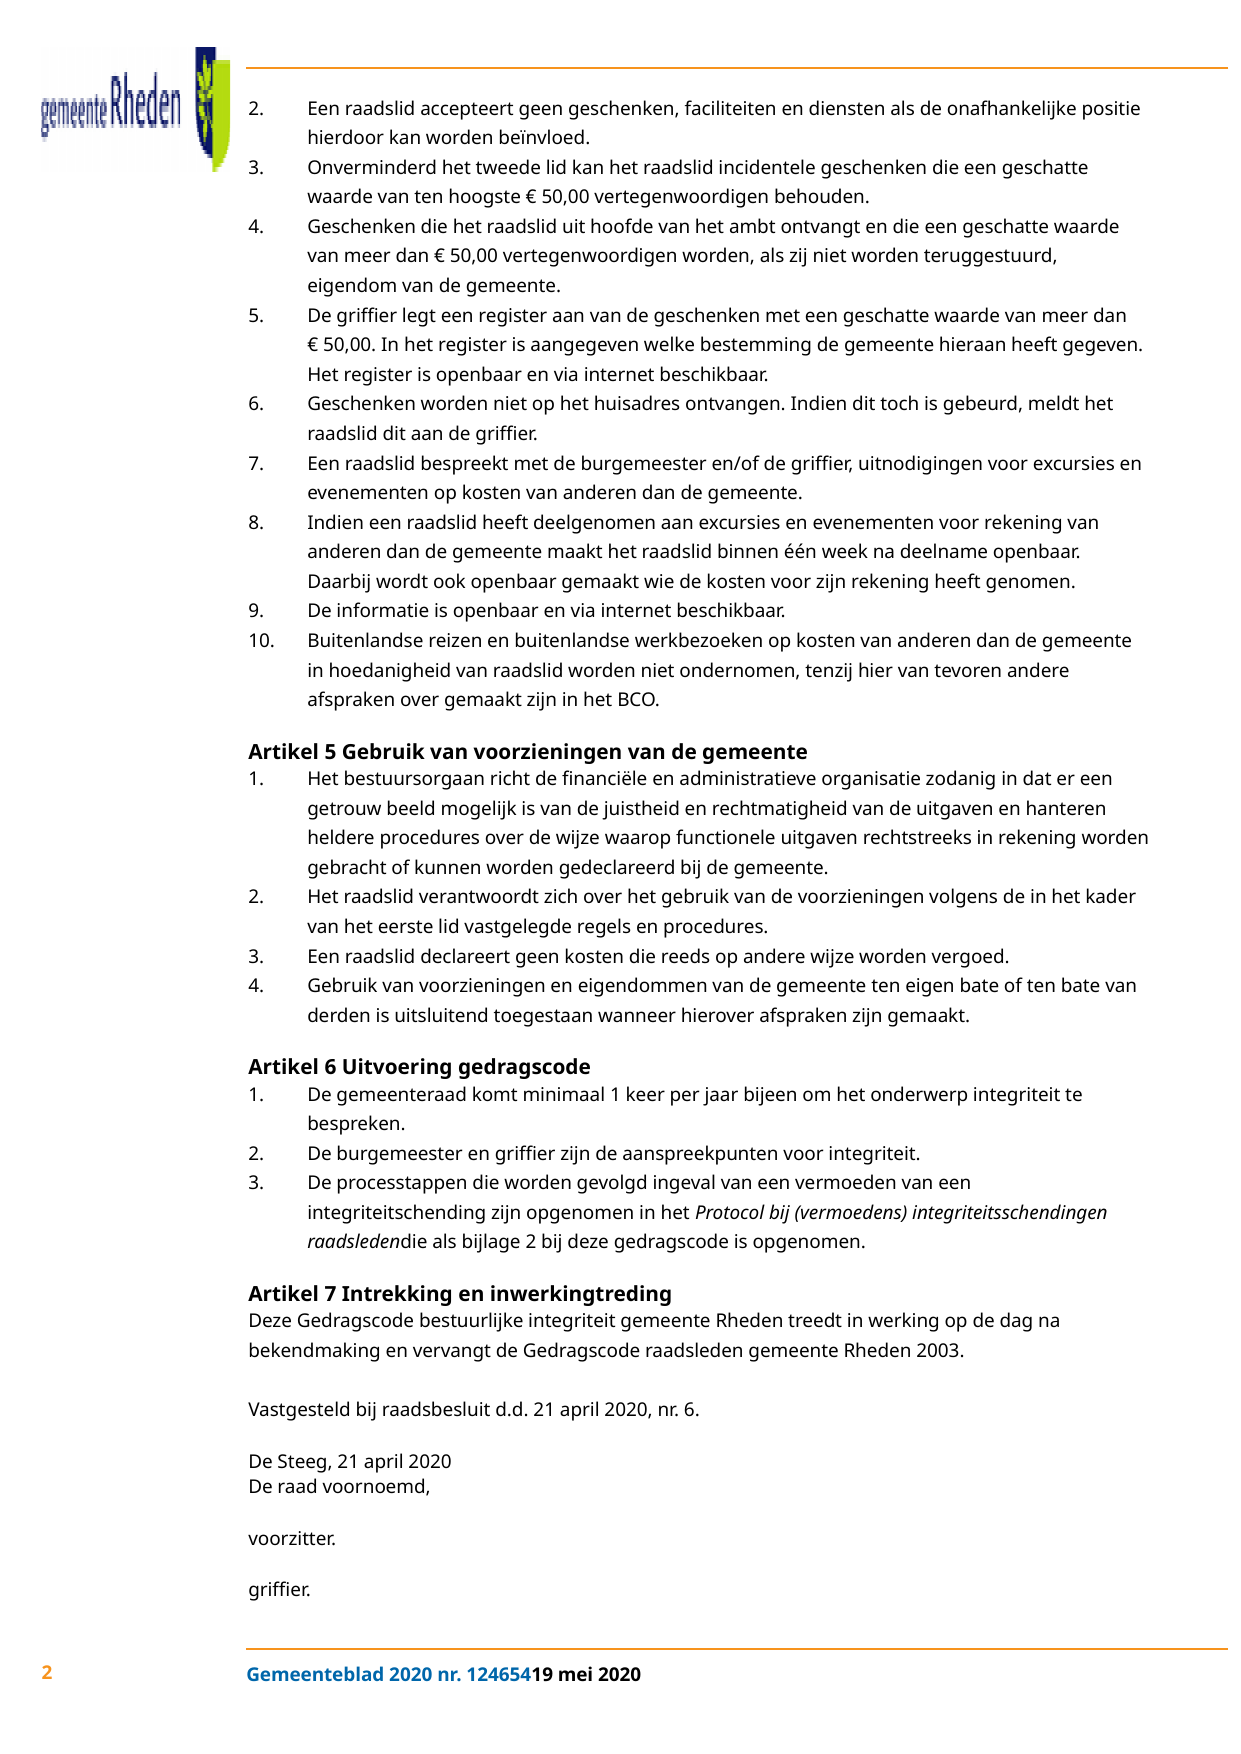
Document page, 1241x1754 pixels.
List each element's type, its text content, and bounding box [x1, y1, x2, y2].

text voorzitter. [248, 1525, 1152, 1551]
list Het bestuursorgaan richt de financiële en administratieve organisatie zodanig in dat er een getrouw beeld mogelijk is van de juistheid en rechtmatigheid van de uitgaven en hanteren heldere procedures over de wijze waarop functionele uitgaven rechtstreeks in rekening worden gebracht of kunnen worden gedeclareerd bij de gemeente. [248, 765, 1152, 880]
text Artikel 6 Uitvoering gedragscode [248, 1052, 1152, 1081]
list Indien een raadslid heeft deelgenomen aan excursies en evenementen voor rekening van anderen dan de gemeente maakt het raadslid binnen één week na deelname openbaar. [248, 509, 1152, 564]
list Een raadslid declareert geen kosten die reeds op andere wijze worden vergoed. [248, 943, 1152, 968]
list Buitenlandse reizen en buitenlandse werkbezoeken op kosten van anderen dan de gemeente in hoedanigheid van raadslid worden niet ondernomen, tenzij hier van tevoren andere afspraken over gemaakt zijn in het BCO. [248, 627, 1152, 712]
text De Steeg, 21 april 2020 [248, 1448, 1152, 1473]
list De informatie is openbaar en via internet beschikbaar. [248, 598, 1152, 623]
list Daarbij wordt ook openbaar gemaakt wie de kosten voor zijn rekening heeft genomen. [248, 568, 1152, 594]
text Vastgesteld bij raadsbesluit d.d. 21 april 2020, nr. 6. [248, 1396, 1152, 1422]
list Onverminderd het tweede lid kan het raadslid incidentele geschenken die een geschatte waarde van ten hoogste € 50,00 vertegenwoordigen behouden. [248, 154, 1152, 209]
text Artikel 7 Intrekking en inwerkingtreding [248, 1279, 1152, 1308]
text Deze Gedragscode bestuurlijke integriteit gemeente Rheden treedt in werking op de dag na bekendmaking en vervangt de Gedragscode raadsleden gemeente Rheden 2003. [248, 1308, 1152, 1363]
list De griffier legt een register aan van de geschenken met een geschatte waarde van meer dan € 50,00. In het register is aangegeven welke bestemming de gemeente hieraan heeft gegeven. Het register is openbaar en via internet beschikbaar. [248, 302, 1152, 387]
text griffier. [248, 1576, 1152, 1602]
text De raad voornoemd, [248, 1473, 1152, 1499]
list Geschenken die het raadslid uit hoofde van het ambt ontvangt en die een geschatte waarde van meer dan € 50,00 vertegenwoordigen worden, als zij niet worden teruggestuurd, eigendom van de gemeente. [248, 213, 1152, 298]
list Een raadslid accepteert geen geschenken, faciliteiten en diensten als de onafhankelijke positie hierdoor kan worden beïnvloed. [248, 95, 1152, 150]
list De burgemeester en griffier zijn de aanspreekpunten voor integriteit. [248, 1140, 1152, 1166]
list Een raadslid bespreekt met de burgemeester en/of de griffier, uitnodigingen voor excursies en evenementen op kosten van anderen dan de gemeente. [248, 450, 1152, 505]
list Het raadslid verantwoordt zich over het gebruik van de voorzieningen volgens de in het kader van het eerste lid vastgelegde regels en procedures. [248, 884, 1152, 939]
text Artikel 5 Gebruik van voorzieningen van de gemeente [248, 737, 1152, 765]
list De processtappen die worden gevolgd ingeval van een vermoeden van een integriteitschending zijn opgenomen in het Protocol bij (vermoedens) integriteitsschendingen raadsledendie als bijlage 2 bij deze gedragscode is opgenomen. [248, 1169, 1152, 1254]
list De gemeenteraad komt minimaal 1 keer per jaar bijeen om het onderwerp integriteit te bespreken. [248, 1081, 1152, 1136]
list Gebruik van voorzieningen en eigendommen van de gemeente ten eigen bate of ten bate van derden is uitsluitend toegestaan wanneer hierover afspraken zijn gemaakt. [248, 972, 1152, 1028]
list Geschenken worden niet op het huisadres ontvangen. Indien dit toch is gebeurd, meldt het raadslid dit aan de griffier. [248, 391, 1152, 446]
picture [41, 47, 231, 172]
